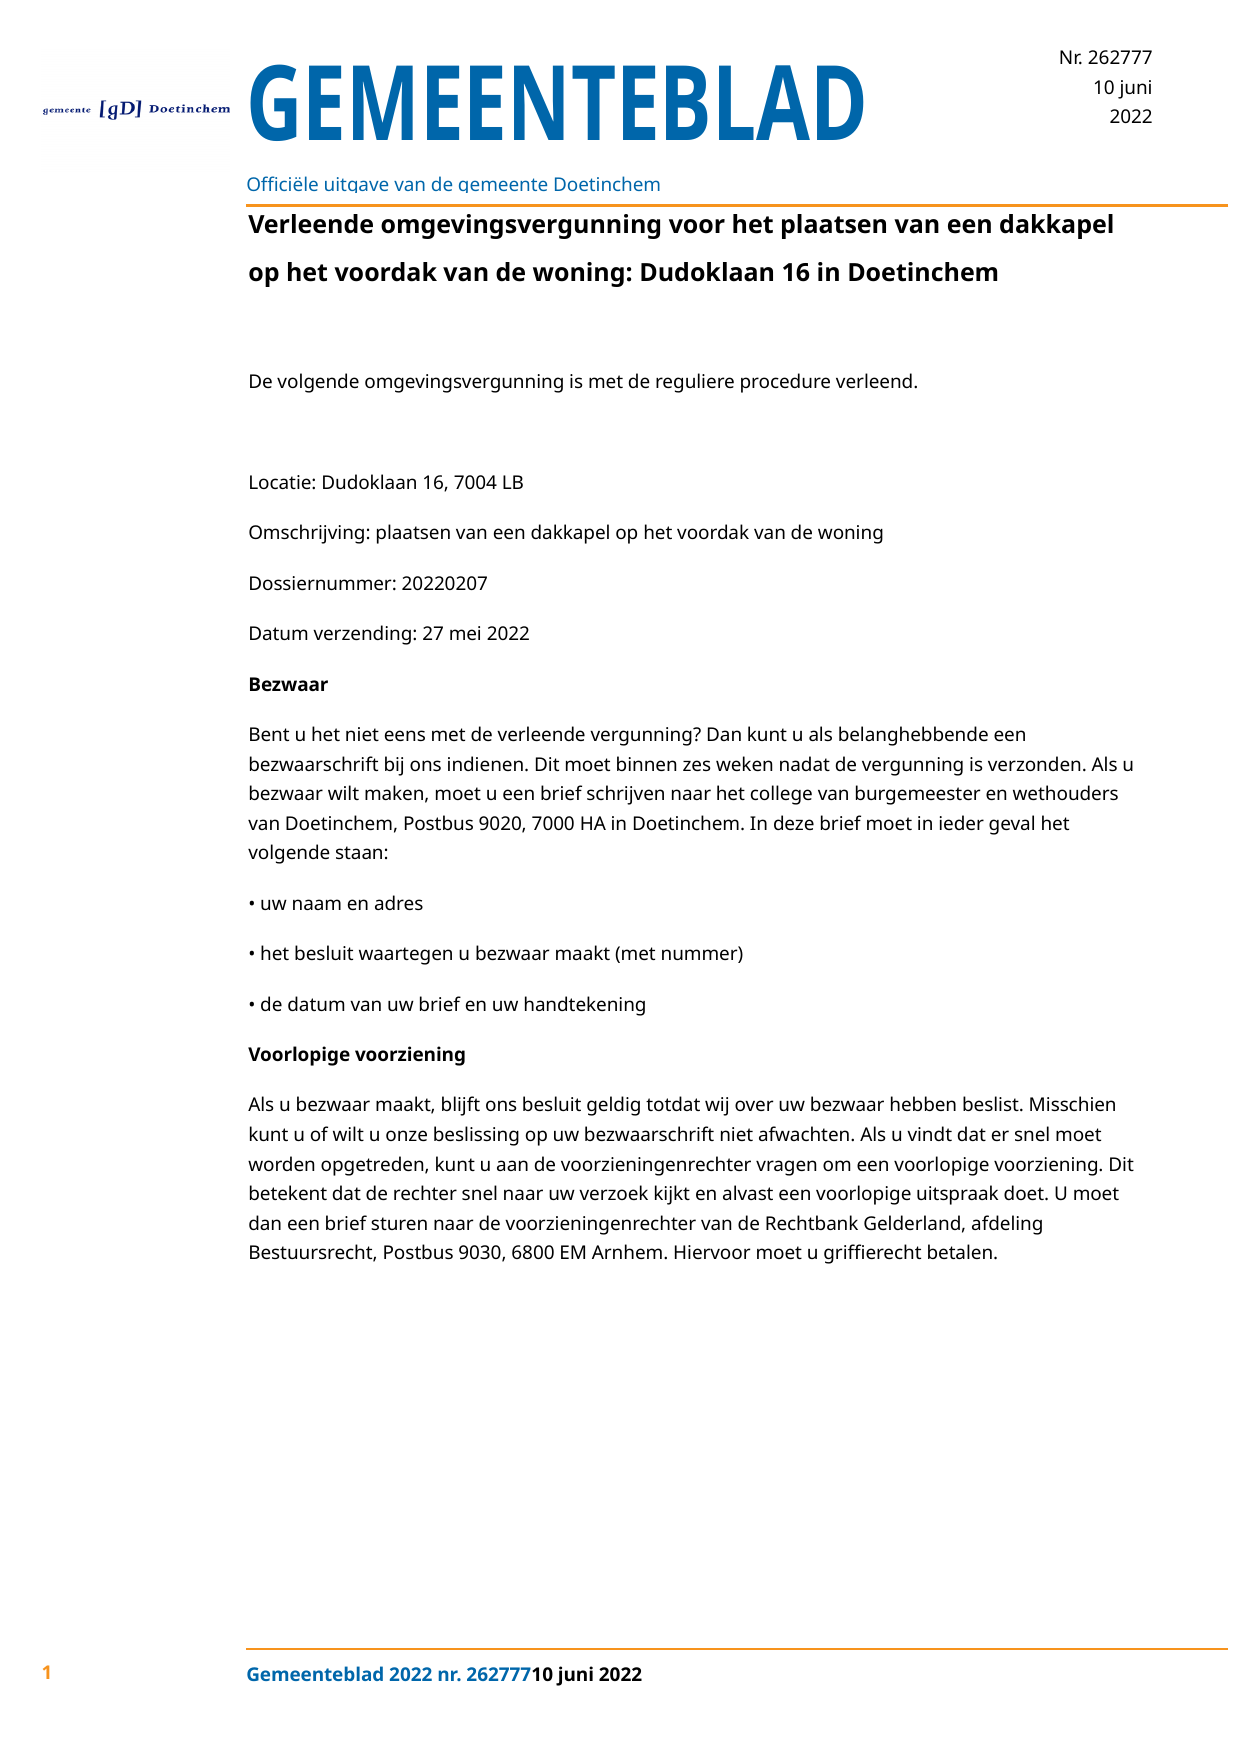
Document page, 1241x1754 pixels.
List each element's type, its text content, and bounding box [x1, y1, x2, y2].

text • het besluit waartegen u bezwaar maakt (met nummer) [248, 940, 1152, 966]
text Datum verzending: 27 mei 2022 [248, 620, 1152, 646]
text Verleende omgevingsvergunning voor het plaatsen van een dakkapel op het voordak van de woning: Dudoklaan 16 in Doetinchem [248, 207, 1152, 288]
text Bezwaar [248, 671, 1152, 697]
text Voorlopige voorziening [248, 1041, 1152, 1067]
text • uw naam en adres [248, 890, 1152, 916]
text Als u bezwaar maakt, blijft ons besluit geldig totdat wij over uw bezwaar hebben beslist. Misschien kunt u of wilt u onze beslissing op uw bezwaarschrift niet afwachten. Als u vindt dat er snel moet worden opgetreden, kunt u aan de voorzieningenrechter vragen om een voorlopige voorziening. Dit betekent dat de rechter snel naar uw verzoek kijkt en alvast een voorlopige uitspraak doet. U moet dan een brief sturen naar de voorzieningenrechter van de Rechtbank Gelderland, afdeling Bestuursrecht, Postbus 9030, 6800 EM Arnhem. Hiervoor moet u griffierecht betalen. [248, 1092, 1152, 1265]
text • de datum van uw brief en uw handtekening [248, 991, 1152, 1017]
text De volgende omgevingsvergunning is met de reguliere procedure verleend. [248, 368, 1152, 394]
text Locatie: Dudoklaan 16, 7004 LB [248, 469, 1152, 495]
text Omschrijving: plaatsen van een dakkapel op het voordak van de woning [248, 519, 1152, 545]
picture [41, 47, 231, 172]
text Dossiernummer: 20220207 [248, 570, 1152, 596]
text Bent u het niet eens met de verleende vergunning? Dan kunt u als belanghebbende een bezwaarschrift bij ons indienen. Dit moet binnen zes weken nadat de vergunning is verzonden. Als u bezwaar wilt maken, moet u een brief schrijven naar het college van burgemeester en wethouders van Doetinchem, Postbus 9020, 7000 HA in Doetinchem. In deze brief moet in ieder geval het volgende staan: [248, 721, 1152, 865]
